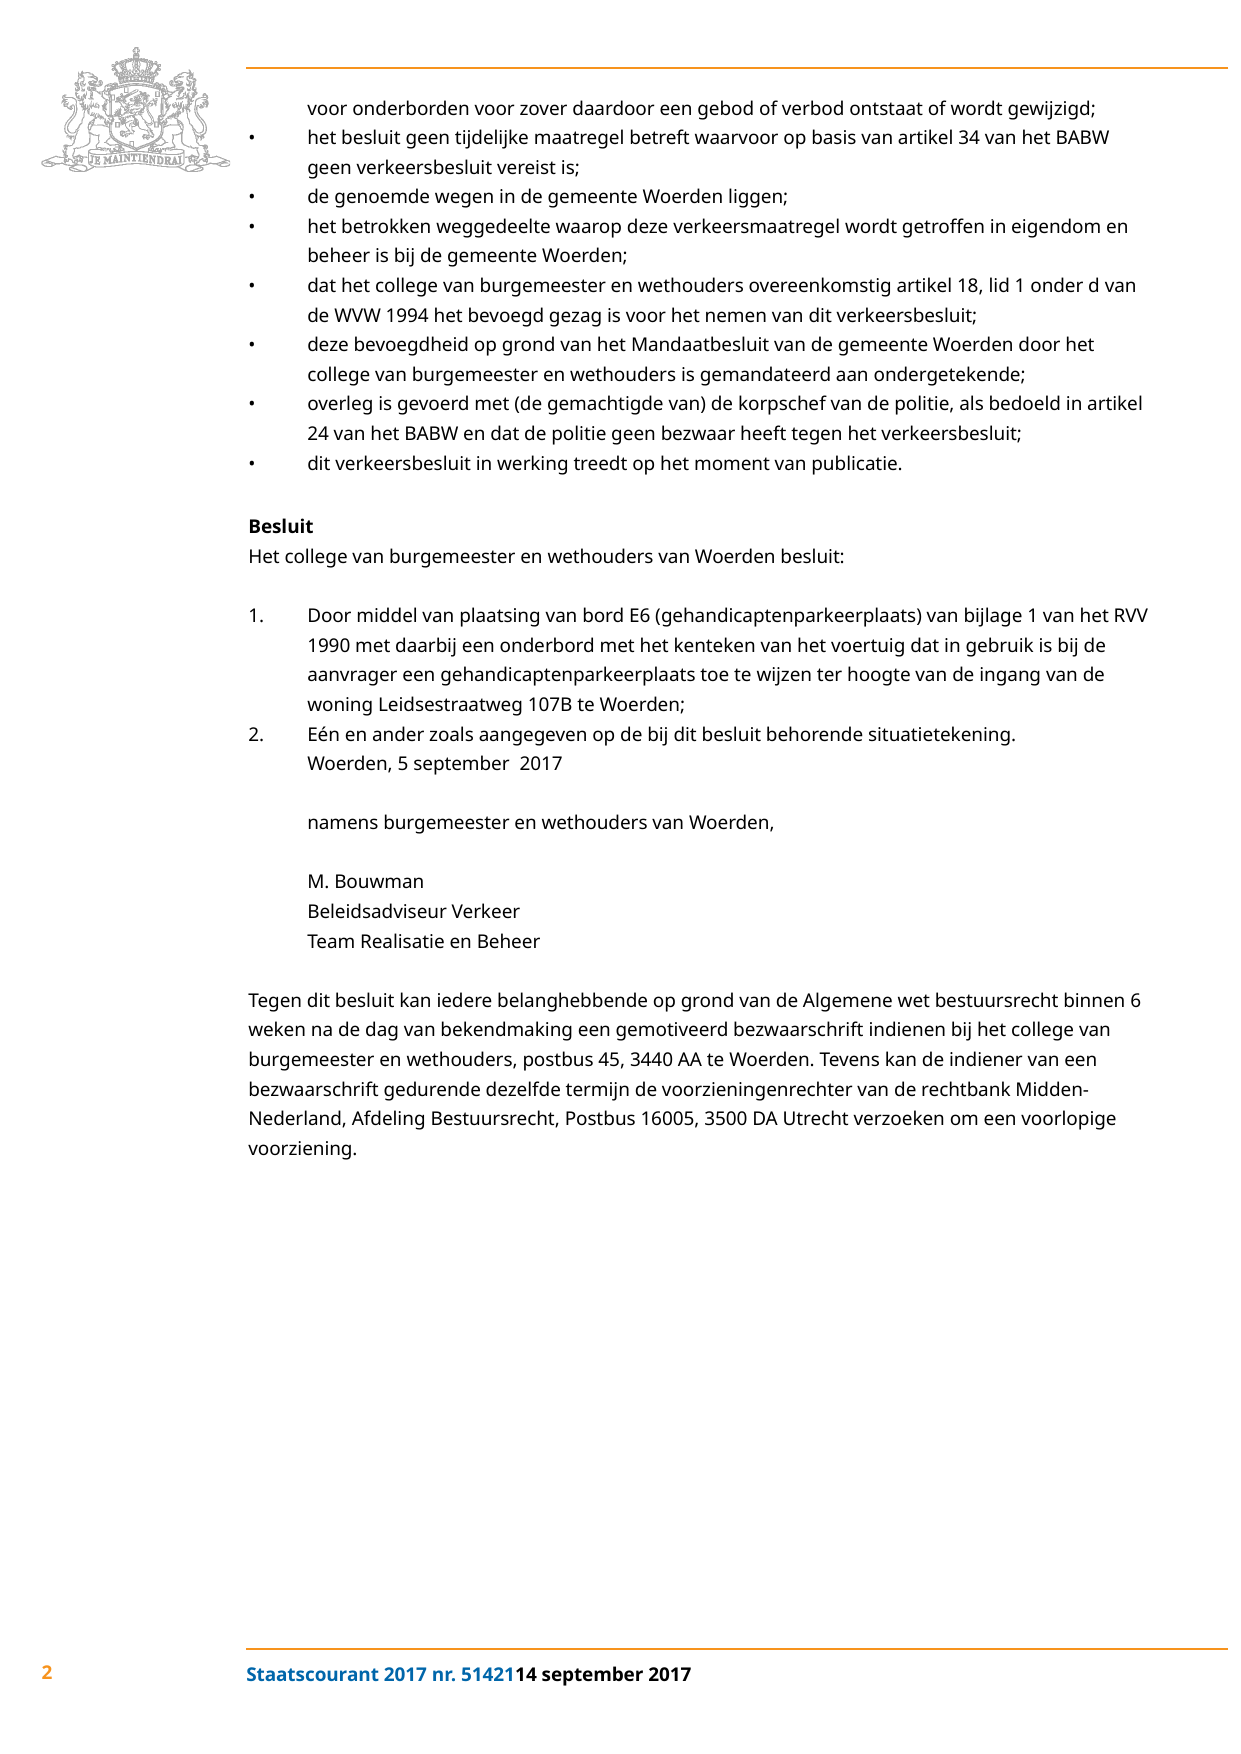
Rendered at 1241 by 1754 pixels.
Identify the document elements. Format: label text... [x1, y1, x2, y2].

list de genoemde wegen in de gemeente Woerden liggen; [248, 183, 1152, 209]
list voor onderborden voor zover daardoor een gebod of verbod ontstaat of wordt gewijzigd; [248, 95, 1152, 121]
text Tegen dit besluit kan iedere belanghebbende op grond van de Algemene wet bestuursrecht binnen 6 weken na de dag van bekendmaking een gemotiveerd bezwaarschrift indienen bij het college van burgemeester en wethouders, postbus 45, 3440 AA te Woerden. Tevens kan de indiener van een bezwaarschrift gedurende dezelfde termijn de voorzieningenrechter van de rechtbank Midden-Nederland, Afdeling Bestuursrecht, Postbus 16005, 3500 DA Utrecht verzoeken om een voorlopige voorziening. [248, 987, 1152, 1161]
list overleg is gevoerd met (de gemachtigde van) de korpschef van de politie, als bedoeld in artikel 24 van het BABW en dat de politie geen bezwaar heeft tegen het verkeersbesluit; [248, 391, 1152, 446]
text Besluit [248, 514, 1152, 539]
text Het college van burgemeester en wethouders van Woerden besluit: [248, 543, 1152, 569]
list Eén en ander zoals aangegeven op de bij dit besluit behorende situatietekening. [248, 721, 1152, 747]
list het betrokken weggedeelte waarop deze verkeersmaatregel wordt getroffen in eigendom en beheer is bij de gemeente Woerden; [248, 213, 1152, 268]
list dit verkeersbesluit in werking treedt op het moment van publicatie. [248, 450, 1152, 476]
list M. Bouwman [248, 869, 1152, 894]
list Beleidsadviseur Verkeer [248, 898, 1152, 924]
list het besluit geen tijdelijke maatregel betreft waarvoor op basis van artikel 34 van het BABW geen verkeersbesluit vereist is; [248, 124, 1152, 180]
picture [41, 47, 231, 172]
list deze bevoegdheid op grond van het Mandaatbesluit van de gemeente Woerden door het college van burgemeester en wethouders is gemandateerd aan ondergetekende; [248, 331, 1152, 387]
list namens burgemeester en wethouders van Woerden, [248, 809, 1152, 835]
list Team Realisatie en Beheer [248, 928, 1152, 954]
list dat het college van burgemeester en wethouders overeenkomstig artikel 18, lid 1 onder d van de WVW 1994 het bevoegd gezag is voor het nemen van dit verkeersbesluit; [248, 272, 1152, 328]
list Woerden, 5 september 2017 [248, 750, 1152, 776]
list Door middel van plaatsing van bord E6 (gehandicaptenparkeerplaats) van bijlage 1 van het RVV 1990 met daarbij een onderbord met het kenteken van het voertuig dat in gebruik is bij de aanvrager een gehandicaptenparkeerplaats toe te wijzen ter hoogte van de ingang van de woning Leidsestraatweg 107B te Woerden; [248, 602, 1152, 717]
